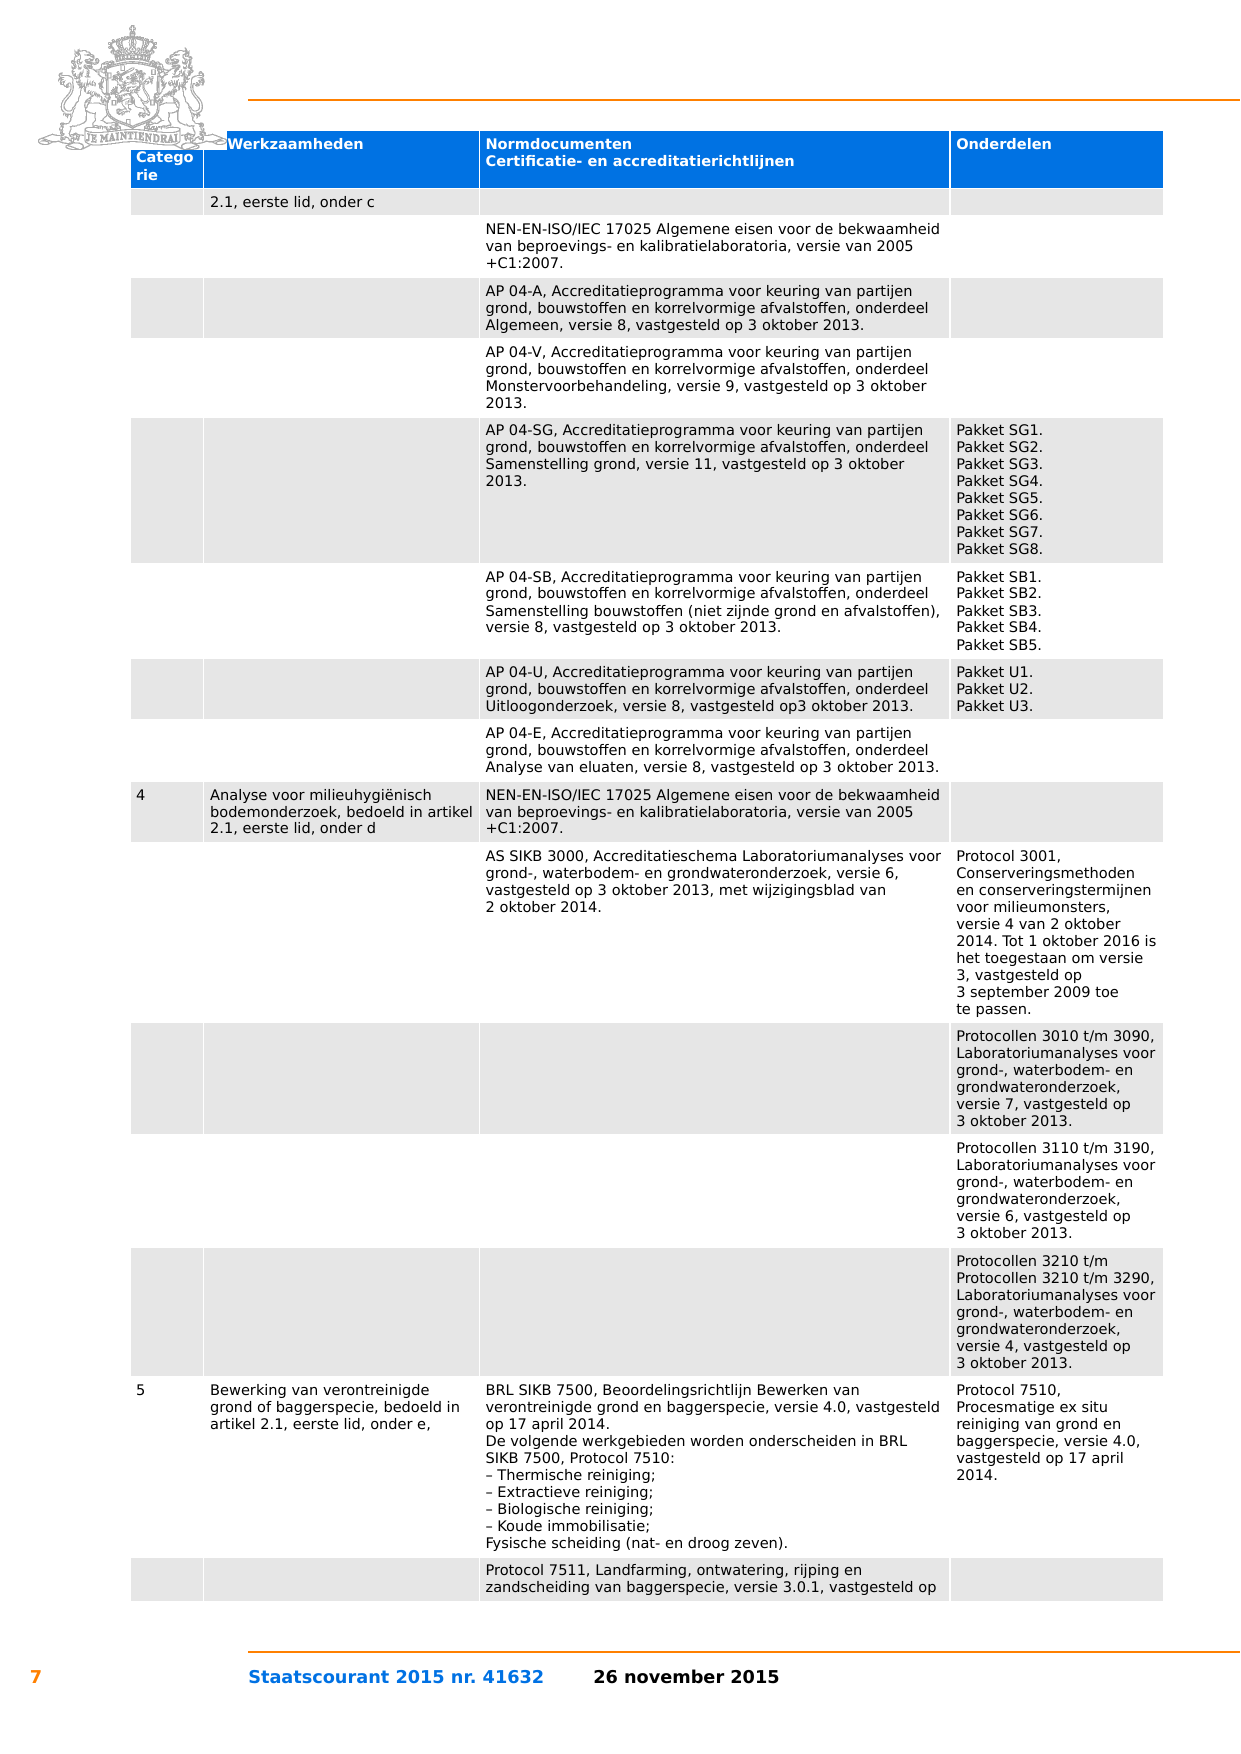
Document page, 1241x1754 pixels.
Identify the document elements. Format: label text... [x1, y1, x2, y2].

table_cell 5 [131, 1377, 203, 1556]
table_cell [131, 843, 203, 1022]
table_header Werkzaamheden [204, 131, 479, 188]
table_cell [131, 278, 203, 338]
table_cell [204, 278, 479, 338]
table_cell [131, 1023, 203, 1134]
table_cell NEN-EN-ISO/IEC 17025 Algemene eisen voor de bekwaamheid van beproevings- en kalibratielaboratoria, versie van 2005 +C1:2007. [480, 216, 949, 277]
table_cell [951, 339, 1163, 416]
table_cell [204, 339, 479, 416]
table_cell [480, 1248, 949, 1376]
table_cell Pakket SB1. Pakket SB2. Pakket SB3. Pakket SB4. Pakket SB5. [951, 564, 1163, 658]
table_cell [131, 1558, 203, 1601]
table_header Categorie [131, 150, 203, 188]
table_cell AP 04-A, Accreditatieprogramma voor keuring van partijen grond, bouwstoffen en korrelvormige afvalstoffen, onderdeel Algemeen, versie 8, vastgesteld op 3 oktober 2013. [480, 278, 949, 338]
table_cell AP 04-V, Accreditatieprogramma voor keuring van partijen grond, bouwstoffen en korrelvormige afvalstoffen, onderdeel Monstervoorbehandeling, versie 9, vastgesteld op 3 oktober 2013. [480, 339, 949, 416]
table_cell [131, 339, 203, 416]
table_cell 4 [131, 782, 203, 842]
table_cell [204, 216, 479, 277]
picture [38, 25, 227, 150]
table_cell [131, 189, 203, 215]
table_cell [204, 659, 479, 719]
table_cell Pakket U1. Pakket U2. Pakket U3. [951, 659, 1163, 719]
table_cell Protocollen 3110 t/m 3190, Laboratoriumanalyses voor grond-, waterbodem- en grondwateronderzoek, versie 6, vastgesteld op 3 oktober 2013. [951, 1136, 1163, 1247]
table_cell [131, 418, 203, 563]
table_cell [951, 1558, 1163, 1601]
table_cell [131, 564, 203, 658]
table_cell [131, 659, 203, 719]
table_cell Pakket SG1. Pakket SG2. Pakket SG3. Pakket SG4. Pakket SG5. Pakket SG6. Pakket SG7. Pakket SG8. [951, 418, 1163, 563]
table_header Normdocumenten Certificatie- en accreditatierichtlijnen [480, 131, 949, 188]
table_cell [951, 278, 1163, 338]
table_cell [480, 1136, 949, 1247]
table_cell [204, 1248, 479, 1376]
table_cell Analyse voor milieuhygiënisch bodemonderzoek, bedoeld in artikel 2.1, eerste lid, onder d [204, 782, 479, 842]
table_cell BRL SIKB 7500, Beoordelingsrichtlijn Bewerken van verontreinigde grond en baggerspecie, versie 4.0, vastgesteld op 17 april 2014. De volgende werkgebieden worden onderscheiden in BRL SIKB 7500, Protocol 7510: – Thermische reiniging; – Extractieve reiniging; – Biologische reiniging; – Koude immobilisatie; Fysische scheiding (nat- en droog zeven). [480, 1377, 949, 1556]
table_cell [951, 216, 1163, 277]
table_cell Bewerking van verontreinigde grond of baggerspecie, bedoeld in artikel 2.1, eerste lid, onder e, [204, 1377, 479, 1556]
table_cell Protocollen 3210 t/m Protocollen 3210 t/m 3290, Laboratoriumanalyses voor grond-, waterbodem- en grondwateronderzoek, versie 4, vastgesteld op 3 oktober 2013. [951, 1248, 1163, 1376]
table_cell [204, 418, 479, 563]
table_cell AS SIKB 3000, Accreditatieschema Laboratoriumanalyses voor grond-, waterbodem- en grondwateronderzoek, versie 6, vastgesteld op 3 oktober 2013, met wijzigingsblad van 2 oktober 2014. [480, 843, 949, 1022]
table_cell [204, 720, 479, 781]
table_header Onderdelen [951, 131, 1163, 188]
table_cell [131, 216, 203, 277]
table_cell AP 04-SB, Accreditatieprogramma voor keuring van partijen grond, bouwstoffen en korrelvormige afvalstoffen, onderdeel Samenstelling bouwstoffen (niet zijnde grond en afvalstoffen), versie 8, vastgesteld op 3 oktober 2013. [480, 564, 949, 658]
table_cell [204, 1136, 479, 1247]
table_cell Protocol 7511, Landfarming, ontwatering, rijping en zandscheiding van baggerspecie, versie 3.0.1, vastgesteld op [480, 1558, 949, 1601]
table_cell AP 04-U, Accreditatieprogramma voor keuring van partijen grond, bouwstoffen en korrelvormige afvalstoffen, onderdeel Uitloogonderzoek, versie 8, vastgesteld op3 oktober 2013. [480, 659, 949, 719]
table_cell NEN-EN-ISO/IEC 17025 Algemene eisen voor de bekwaamheid van beproevings- en kalibratielaboratoria, versie van 2005 +C1:2007. [480, 782, 949, 842]
table_cell [204, 843, 479, 1022]
table_cell [951, 782, 1163, 842]
table_cell [480, 1023, 949, 1134]
table_cell AP 04-E, Accreditatieprogramma voor keuring van partijen grond, bouwstoffen en korrelvormige afvalstoffen, onderdeel Analyse van eluaten, versie 8, vastgesteld op 3 oktober 2013. [480, 720, 949, 781]
table_cell [131, 720, 203, 781]
table_cell [204, 1558, 479, 1601]
table_cell [131, 1136, 203, 1247]
table_cell [480, 189, 949, 215]
table_cell [951, 189, 1163, 215]
table_cell 2.1, eerste lid, onder c [204, 189, 479, 215]
table_cell Protocol 3001, Conserveringsmethoden en conserveringstermijnen voor milieumonsters, versie 4 van 2 oktober 2014. Tot 1 oktober 2016 is het toegestaan om versie 3, vastgesteld op 3 september 2009 toe te passen. [951, 843, 1163, 1022]
table_cell Protocollen 3010 t/m 3090, Laboratoriumanalyses voor grond-, waterbodem- en grondwateronderzoek, versie 7, vastgesteld op 3 oktober 2013. [951, 1023, 1163, 1134]
table_cell AP 04-SG, Accreditatieprogramma voor keuring van partijen grond, bouwstoffen en korrelvormige afvalstoffen, onderdeel Samenstelling grond, versie 11, vastgesteld op 3 oktober 2013. [480, 418, 949, 563]
table_cell [204, 1023, 479, 1134]
table_cell Protocol 7510, Procesmatige ex situ reiniging van grond en baggerspecie, versie 4.0, vastgesteld op 17 april 2014. [951, 1377, 1163, 1556]
table_cell [951, 720, 1163, 781]
table_cell [204, 564, 479, 658]
table_cell [131, 1248, 203, 1376]
